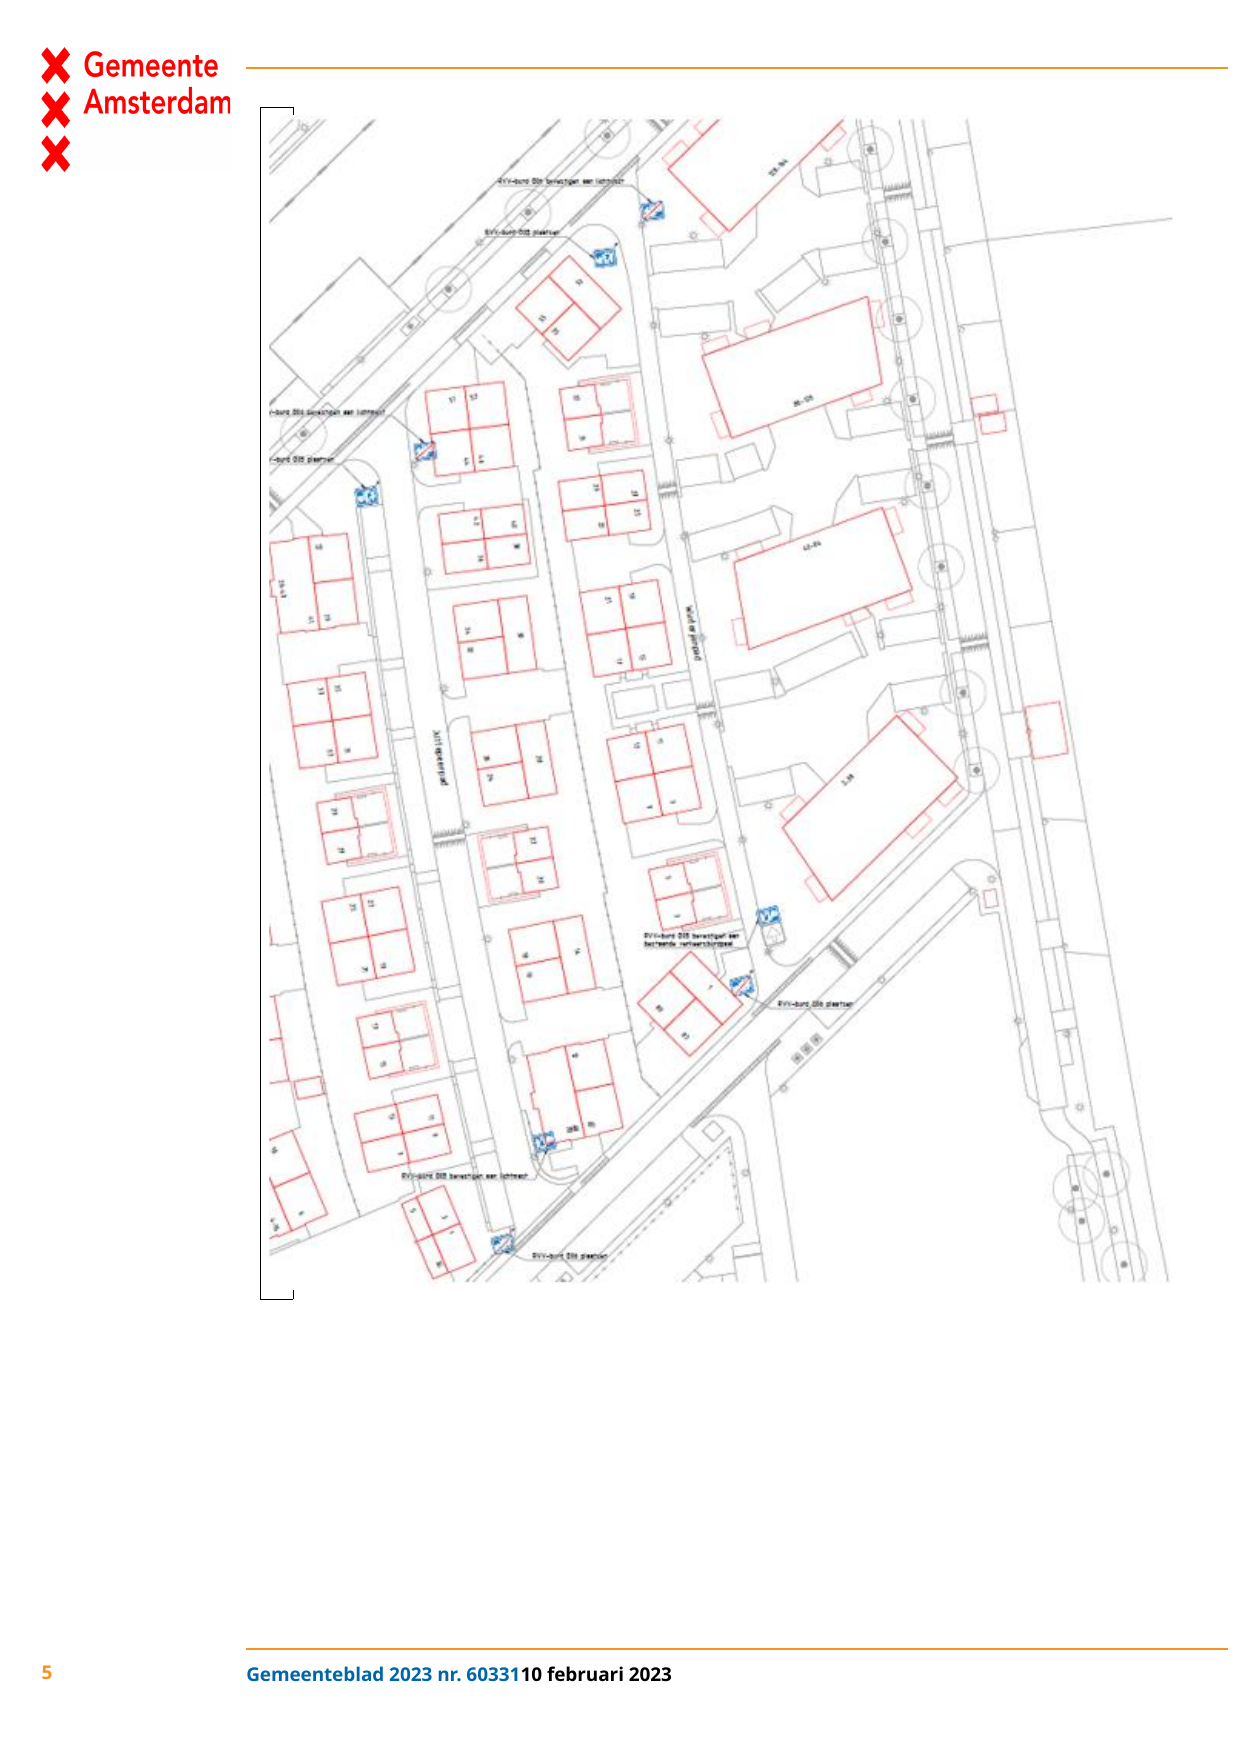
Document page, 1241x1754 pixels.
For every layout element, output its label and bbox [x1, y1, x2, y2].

picture [268, 115, 1173, 1290]
picture [41, 47, 231, 172]
